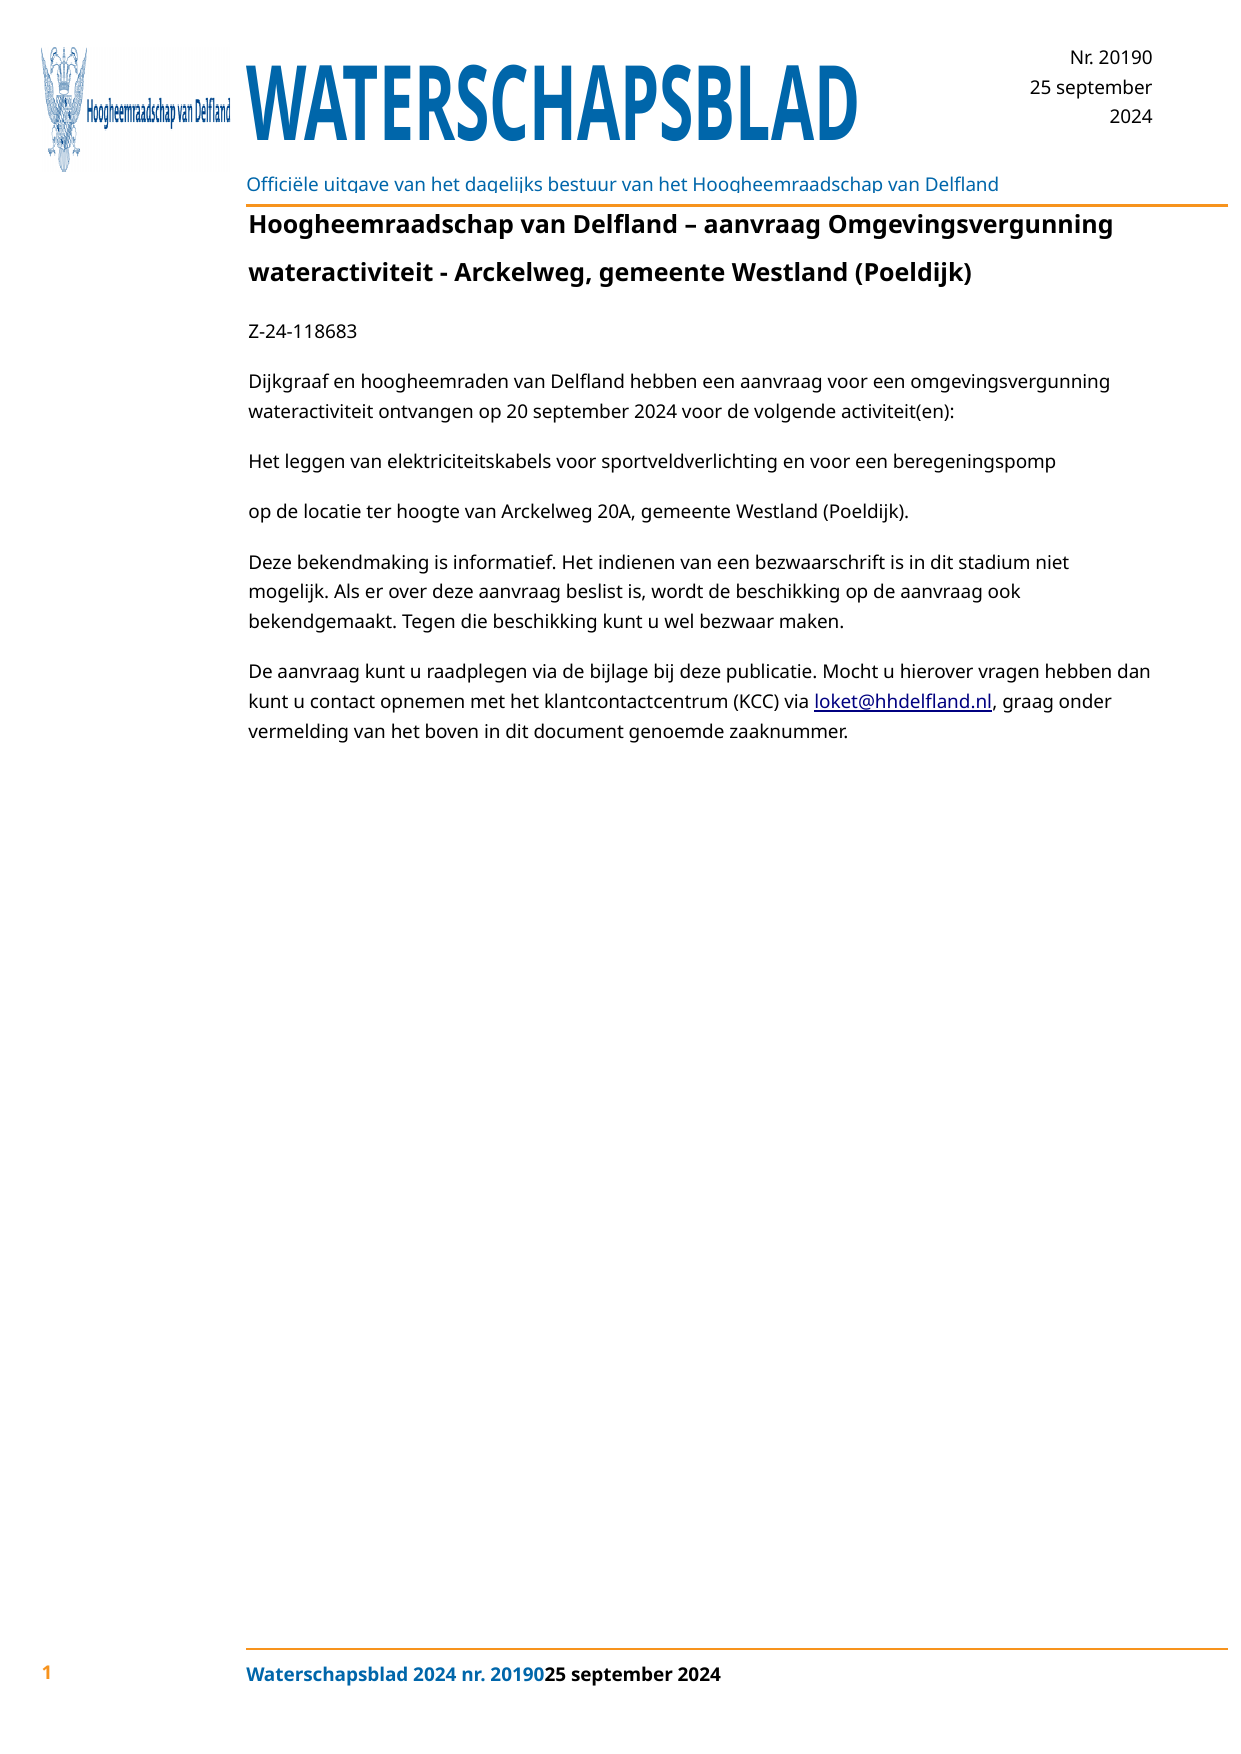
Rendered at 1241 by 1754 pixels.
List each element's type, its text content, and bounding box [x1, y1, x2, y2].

text Het leggen van elektriciteitskabels voor sportveldverlichting en voor een beregeningspomp [248, 448, 1152, 474]
text De aanvraag kunt u raadplegen via de bijlage bij deze publicatie. Mocht u hierover vragen hebben dan kunt u contact opnemen met het klantcontactcentrum (KCC) via loket@hhdelfland.nl, graag onder vermelding van het boven in dit document genoemde zaaknummer. [248, 659, 1152, 744]
picture [41, 47, 231, 172]
text Hoogheemraadschap van Delfland – aanvraag Omgevingsvergunning wateractiviteit - Arckelweg, gemeente Westland (Poeldijk) [248, 207, 1152, 288]
text op de locatie ter hoogte van Arckelweg 20A, gemeente Westland (Poeldijk). [248, 499, 1152, 524]
text Z-24-118683 [248, 318, 1152, 344]
text Deze bekendmaking is informatief. Het indienen van een bezwaarschrift is in dit stadium niet mogelijk. Als er over deze aanvraag beslist is, wordt de beschikking op de aanvraag ook bekendgemaakt. Tegen die beschikking kunt u wel bezwaar maken. [248, 549, 1152, 634]
text Dijkgraaf en hoogheemraden van Delfland hebben een aanvraag voor een omgevingsvergunning wateractiviteit ontvangen op 20 september 2024 voor de volgende activiteit(en): [248, 368, 1152, 424]
